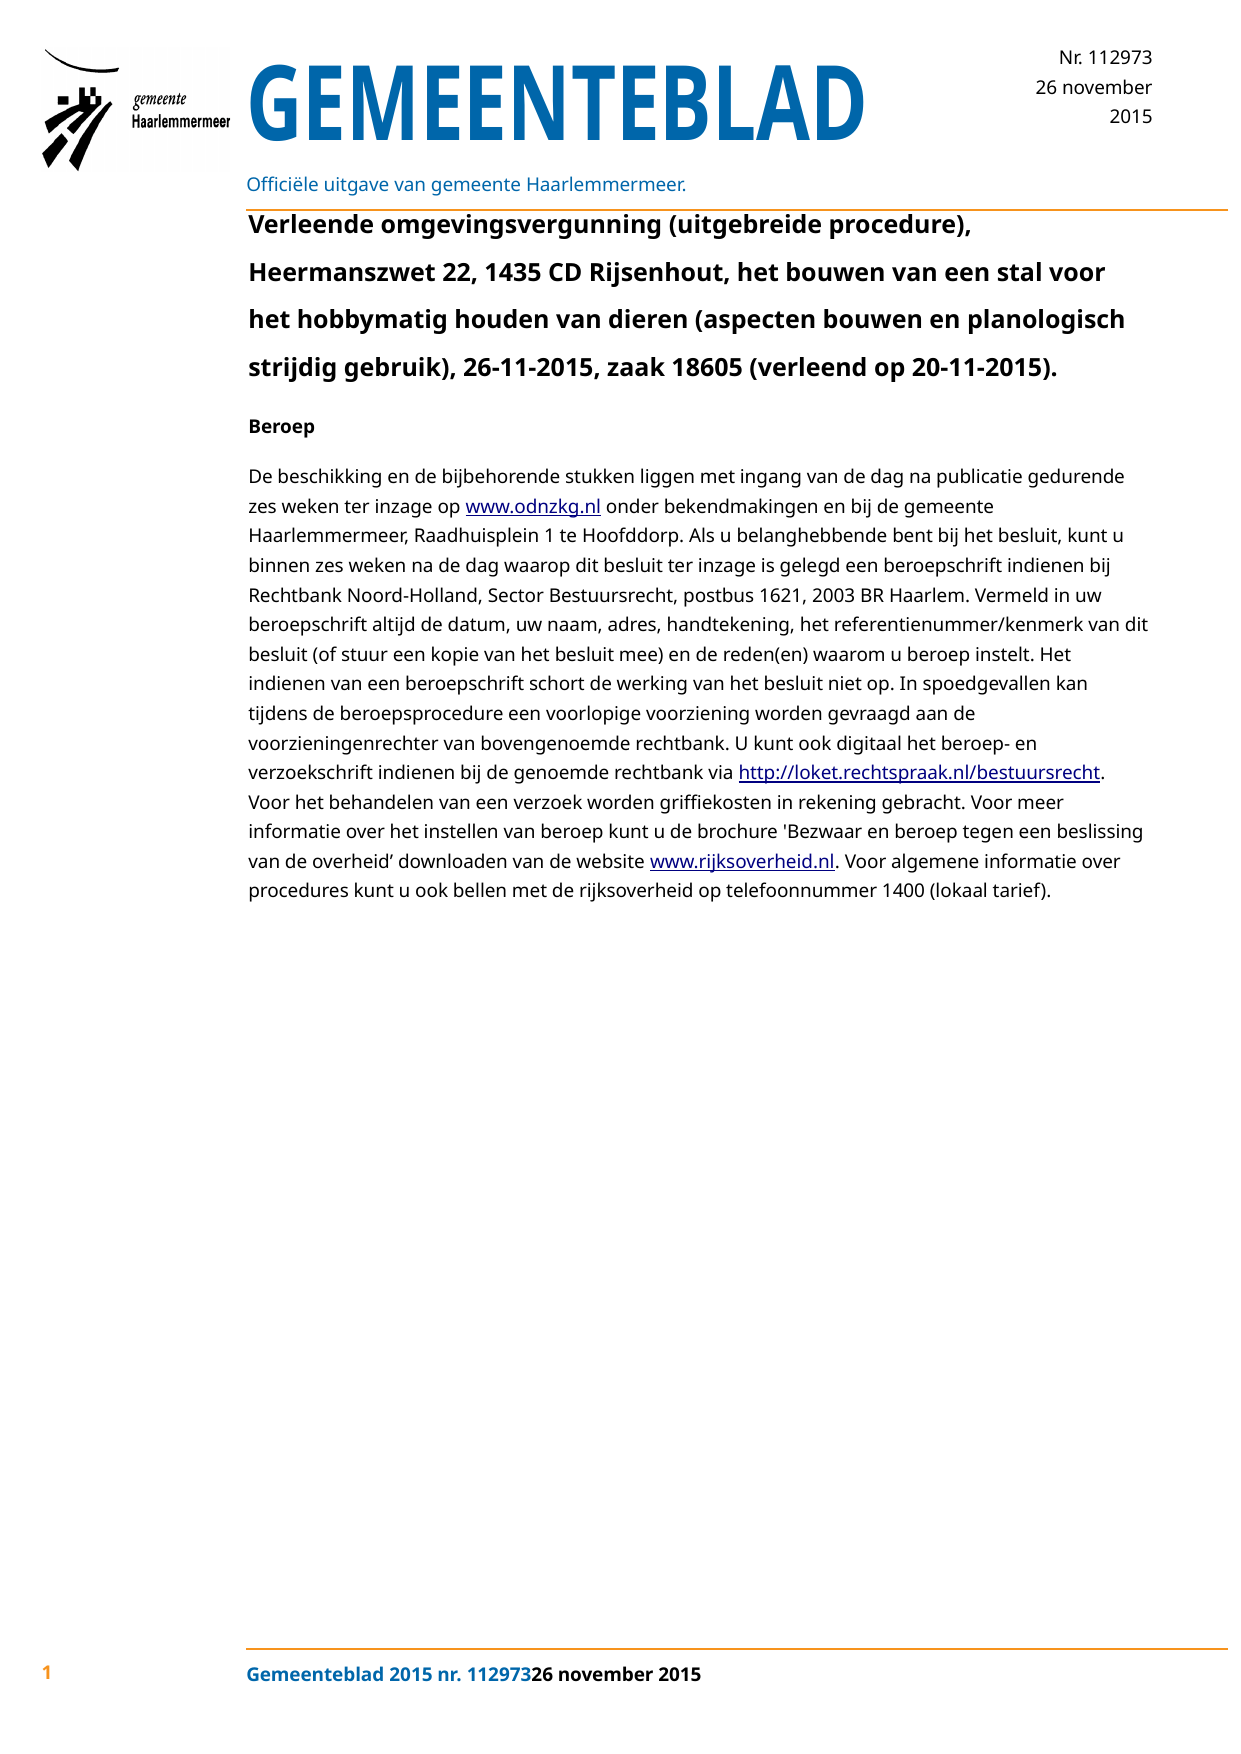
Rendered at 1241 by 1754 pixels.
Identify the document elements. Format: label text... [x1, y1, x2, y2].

picture [41, 47, 231, 172]
text Verleende omgevingsvergunning (uitgebreide procedure), Heermanszwet 22, 1435 CD Rijsenhout, het bouwen van een stal voor het hobbymatig houden van dieren (aspecten bouwen en planologisch strijdig gebruik), 26-11-2015, zaak 18605 (verleend op 20-11-2015). [248, 211, 1152, 384]
text Beroep [248, 413, 1152, 439]
text De beschikking en de bijbehorende stukken liggen met ingang van de dag na publicatie gedurende zes weken ter inzage op www.odnzkg.nl onder bekendmakingen en bij de gemeente Haarlemmermeer, Raadhuisplein 1 te Hoofddorp. Als u belanghebbende bent bij het besluit, kunt u binnen zes weken na de dag waarop dit besluit ter inzage is gelegd een beroepschrift indienen bij Rechtbank Noord-Holland, Sector Bestuursrecht, postbus 1621, 2003 BR Haarlem. Vermeld in uw beroepschrift altijd de datum, uw naam, adres, handtekening, het referentienummer/kenmerk van dit besluit (of stuur een kopie van het besluit mee) en de reden(en) waarom u beroep instelt. Het indienen van een beroepschrift schort de werking van het besluit niet op. In spoedgevallen kan tijdens de beroepsprocedure een voorlopige voorziening worden gevraagd aan de voorzieningenrechter van bovengenoemde rechtbank. U kunt ook digitaal het beroep- en verzoekschrift indienen bij de genoemde rechtbank via http://loket.rechtspraak.nl/bestuursrecht. Voor het behandelen van een verzoek worden griffiekosten in rekening gebracht. Voor meer informatie over het instellen van beroep kunt u de brochure 'Bezwaar en beroep tegen een beslissing van de overheid’ downloaden van de website www.rijksoverheid.nl. Voor algemene informatie over procedures kunt u ook bellen met de rijksoverheid op telefoonnummer 1400 (lokaal tarief). [248, 463, 1152, 903]
